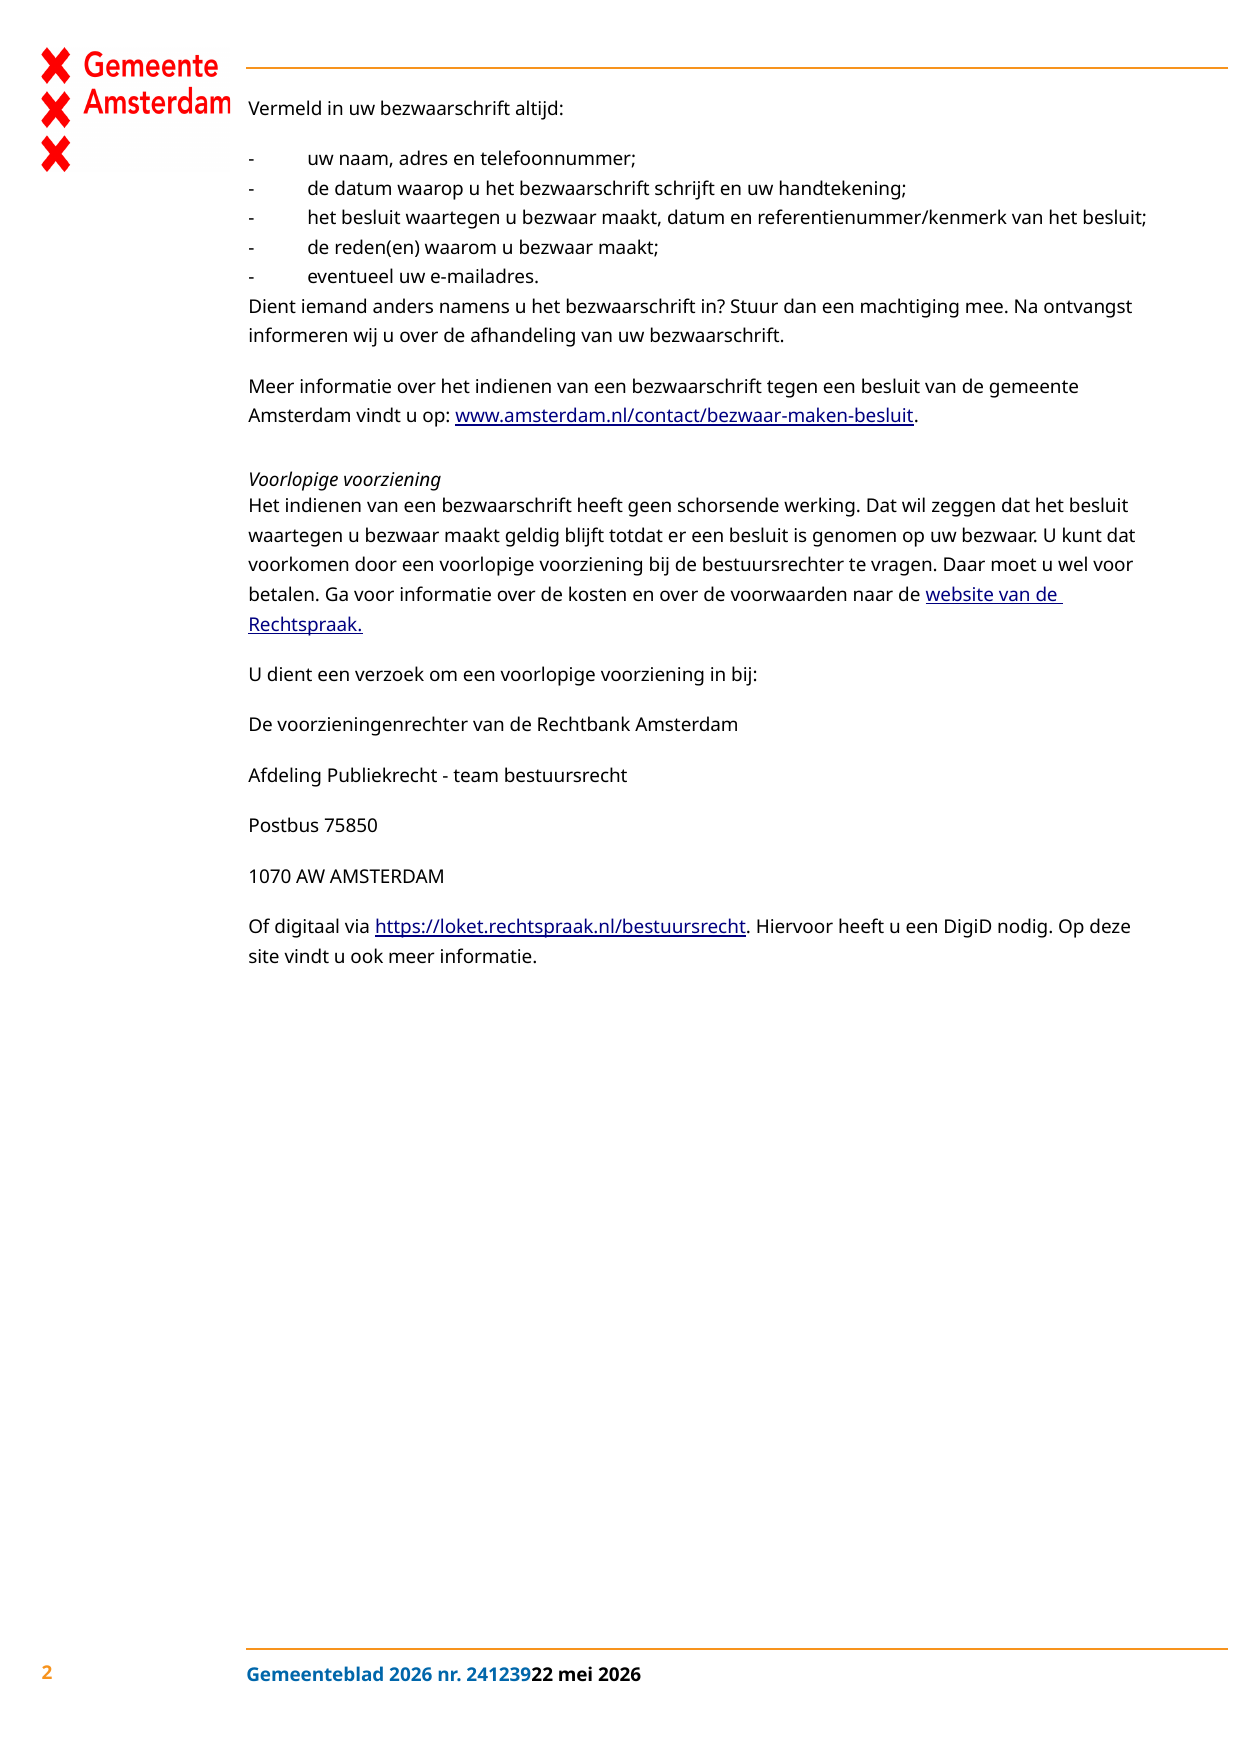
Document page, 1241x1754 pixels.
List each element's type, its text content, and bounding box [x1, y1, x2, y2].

text Dient iemand anders namens u het bezwaarschrift in? Stuur dan een machtiging mee. Na ontvangst informeren wij u over de afhandeling van uw bezwaarschrift. [248, 293, 1152, 348]
list de datum waarop u het bezwaarschrift schrijft en uw handtekening; [248, 175, 1152, 201]
text Afdeling Publiekrecht - team bestuursrecht [248, 762, 1152, 788]
text Meer informatie over het indienen van een bezwaarschrift tegen een besluit van de gemeente Amsterdam vindt u op: www.amsterdam.nl/contact/bezwaar-maken-besluit. [248, 373, 1152, 428]
list het besluit waartegen u bezwaar maakt, datum en referentienummer/kenmerk van het besluit; [248, 204, 1152, 230]
text Het indienen van een bezwaarschrift heeft geen schorsende werking. Dat wil zeggen dat het besluit waartegen u bezwaar maakt geldig blijft totdat er een besluit is genomen op uw bezwaar. U kunt dat voorkomen door een voorlopige voorziening bij de bestuursrechter te vragen. Daar moet u wel voor betalen. Ga voor informatie over de kosten en over de voorwaarden naar de website van de Rechtspraak. [248, 492, 1152, 636]
text Voorlopige voorziening [248, 467, 1152, 492]
list de reden(en) waarom u bezwaar maakt; [248, 234, 1152, 260]
picture [41, 47, 231, 172]
text De voorzieningenrechter van de Rechtbank Amsterdam [248, 712, 1152, 737]
list uw naam, adres en telefoonnummer; [248, 145, 1152, 171]
text Vermeld in uw bezwaarschrift altijd: [248, 95, 1152, 121]
text Of digitaal via https://loket.rechtspraak.nl/bestuursrecht. Hiervoor heeft u een DigiD nodig. Op deze site vindt u ook meer informatie. [248, 913, 1152, 968]
list eventueel uw e-mailadres. [248, 263, 1152, 289]
text Postbus 75850 [248, 812, 1152, 838]
text U dient een verzoek om een voorlopige voorziening in bij: [248, 661, 1152, 687]
text 1070 AW AMSTERDAM [248, 863, 1152, 888]
